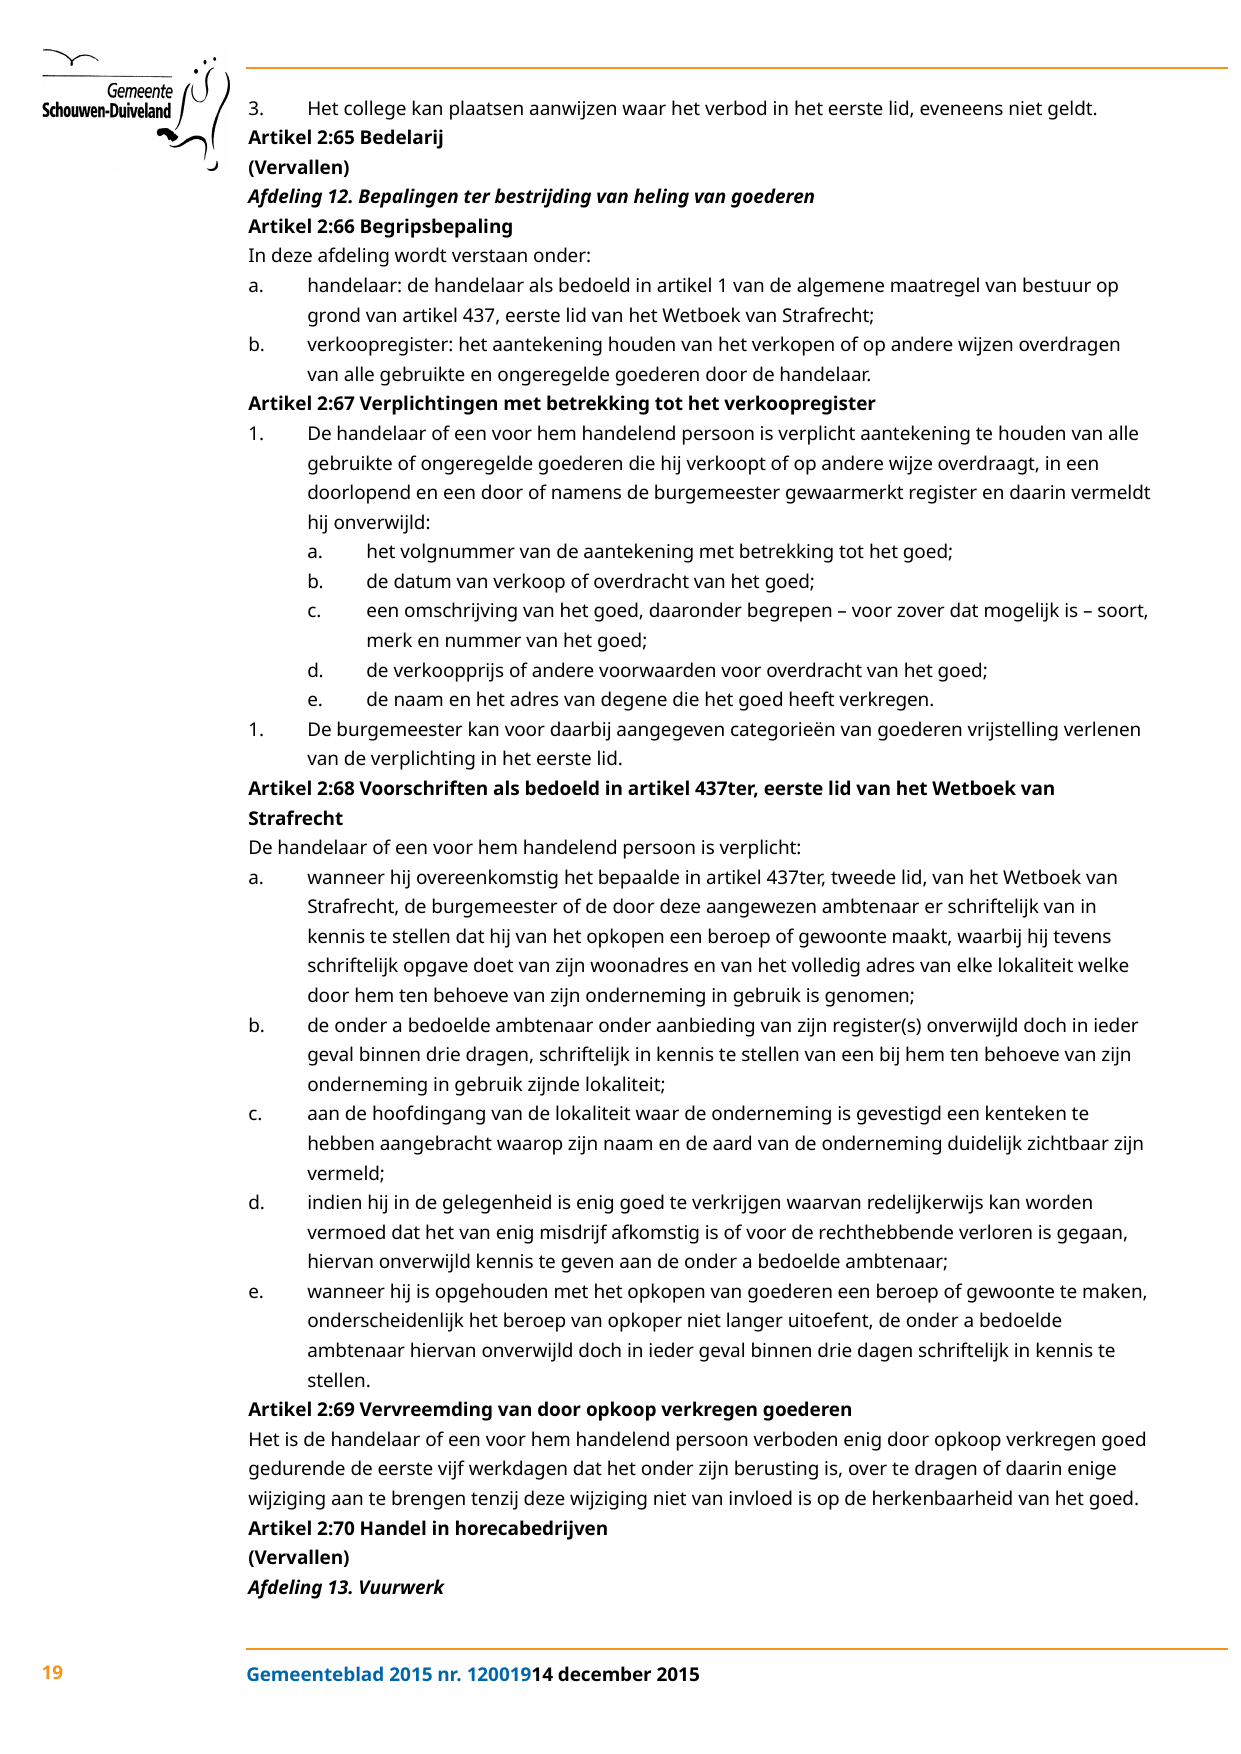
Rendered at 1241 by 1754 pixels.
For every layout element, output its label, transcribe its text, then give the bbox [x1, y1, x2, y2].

text Artikel 2:67 Verplichtingen met betrekking tot het verkoopregister [248, 391, 1152, 416]
text Afdeling 12. Bepalingen ter bestrijding van heling van goederen [248, 183, 1152, 209]
list Het college kan plaatsen aanwijzen waar het verbod in het eerste lid, eveneens niet geldt. [248, 95, 1152, 121]
text In deze afdeling wordt verstaan onder: [248, 243, 1152, 268]
text Artikel 2:65 Bedelarij [248, 124, 1152, 150]
list een omschrijving van het goed, daaronder begrepen – voor zover dat mogelijk is – soort, merk en nummer van het goed; [307, 598, 1152, 653]
text Afdeling 13. Vuurwerk [248, 1574, 1152, 1600]
text (Vervallen) [248, 154, 1152, 180]
list het volgnummer van de aantekening met betrekking tot het goed; [307, 538, 1152, 564]
list handelaar: de handelaar als bedoeld in artikel 1 van de algemene maatregel van bestuur op grond van artikel 437, eerste lid van het Wetboek van Strafrecht; [248, 272, 1152, 328]
text Het is de handelaar of een voor hem handelend persoon verboden enig door opkoop verkregen goed gedurende de eerste vijf werkdagen dat het onder zijn berusting is, over te dragen of daarin enige wijziging aan te brengen tenzij deze wijziging niet van invloed is op de herkenbaarheid van het goed. [248, 1426, 1152, 1511]
list wanneer hij overeenkomstig het bepaalde in artikel 437ter, tweede lid, van het Wetboek van Strafrecht, de burgemeester of de door deze aangewezen ambtenaar er schriftelijk van in kennis te stellen dat hij van het opkopen een beroep of gewoonte maakt, waarbij hij tevens schriftelijk opgave doet van zijn woonadres en van het volledig adres van elke lokaliteit welke door hem ten behoeve van zijn onderneming in gebruik is genomen; [248, 864, 1152, 1008]
text Artikel 2:66 Begripsbepaling [248, 213, 1152, 239]
text Artikel 2:69 Vervreemding van door opkoop verkregen goederen [248, 1396, 1152, 1422]
text (Vervallen) [248, 1544, 1152, 1570]
text Artikel 2:68 Voorschriften als bedoeld in artikel 437ter, eerste lid van het Wetboek van Strafrecht [248, 775, 1152, 831]
list wanneer hij is opgehouden met het opkopen van goederen een beroep of gewoonte te maken, onderscheidenlijk het beroep van opkoper niet langer uitoefent, de onder a bedoelde ambtenaar hiervan onverwijld doch in ieder geval binnen drie dagen schriftelijk in kennis te stellen. [248, 1278, 1152, 1393]
list de onder a bedoelde ambtenaar onder aanbieding van zijn register(s) onverwijld doch in ieder geval binnen drie dragen, schriftelijk in kennis te stellen van een bij hem ten behoeve van zijn onderneming in gebruik zijnde lokaliteit; [248, 1012, 1152, 1097]
list de datum van verkoop of overdracht van het goed; [307, 568, 1152, 594]
text De handelaar of een voor hem handelend persoon is verplicht: [248, 834, 1152, 860]
list de verkoopprijs of andere voorwaarden voor overdracht van het goed; [307, 657, 1152, 683]
list aan de hoofdingang van de lokaliteit waar de onderneming is gevestigd een kenteken te hebben aangebracht waarop zijn naam en de aard van de onderneming duidelijk zichtbaar zijn vermeld; [248, 1101, 1152, 1186]
list de naam en het adres van degene die het goed heeft verkregen. [307, 686, 1152, 712]
list indien hij in de gelegenheid is enig goed te verkrijgen waarvan redelijkerwijs kan worden vermoed dat het van enig misdrijf afkomstig is of voor de rechthebbende verloren is gegaan, hiervan onverwijld kennis te geven aan de onder a bedoelde ambtenaar; [248, 1189, 1152, 1274]
picture [41, 47, 231, 172]
list De handelaar of een voor hem handelend persoon is verplicht aantekening te houden van alle gebruikte of ongeregelde goederen die hij verkoopt of op andere wijze overdraagt, in een doorlopend en een door of namens de burgemeester gewaarmerkt register en daarin vermeldt hij onverwijld: [248, 420, 1152, 535]
list verkoopregister: het aantekening houden van het verkopen of op andere wijzen overdragen van alle gebruikte en ongeregelde goederen door de handelaar. [248, 331, 1152, 387]
list De burgemeester kan voor daarbij aangegeven categorieën van goederen vrijstelling verlenen van de verplichting in het eerste lid. [248, 716, 1152, 771]
text Artikel 2:70 Handel in horecabedrijven [248, 1515, 1152, 1541]
